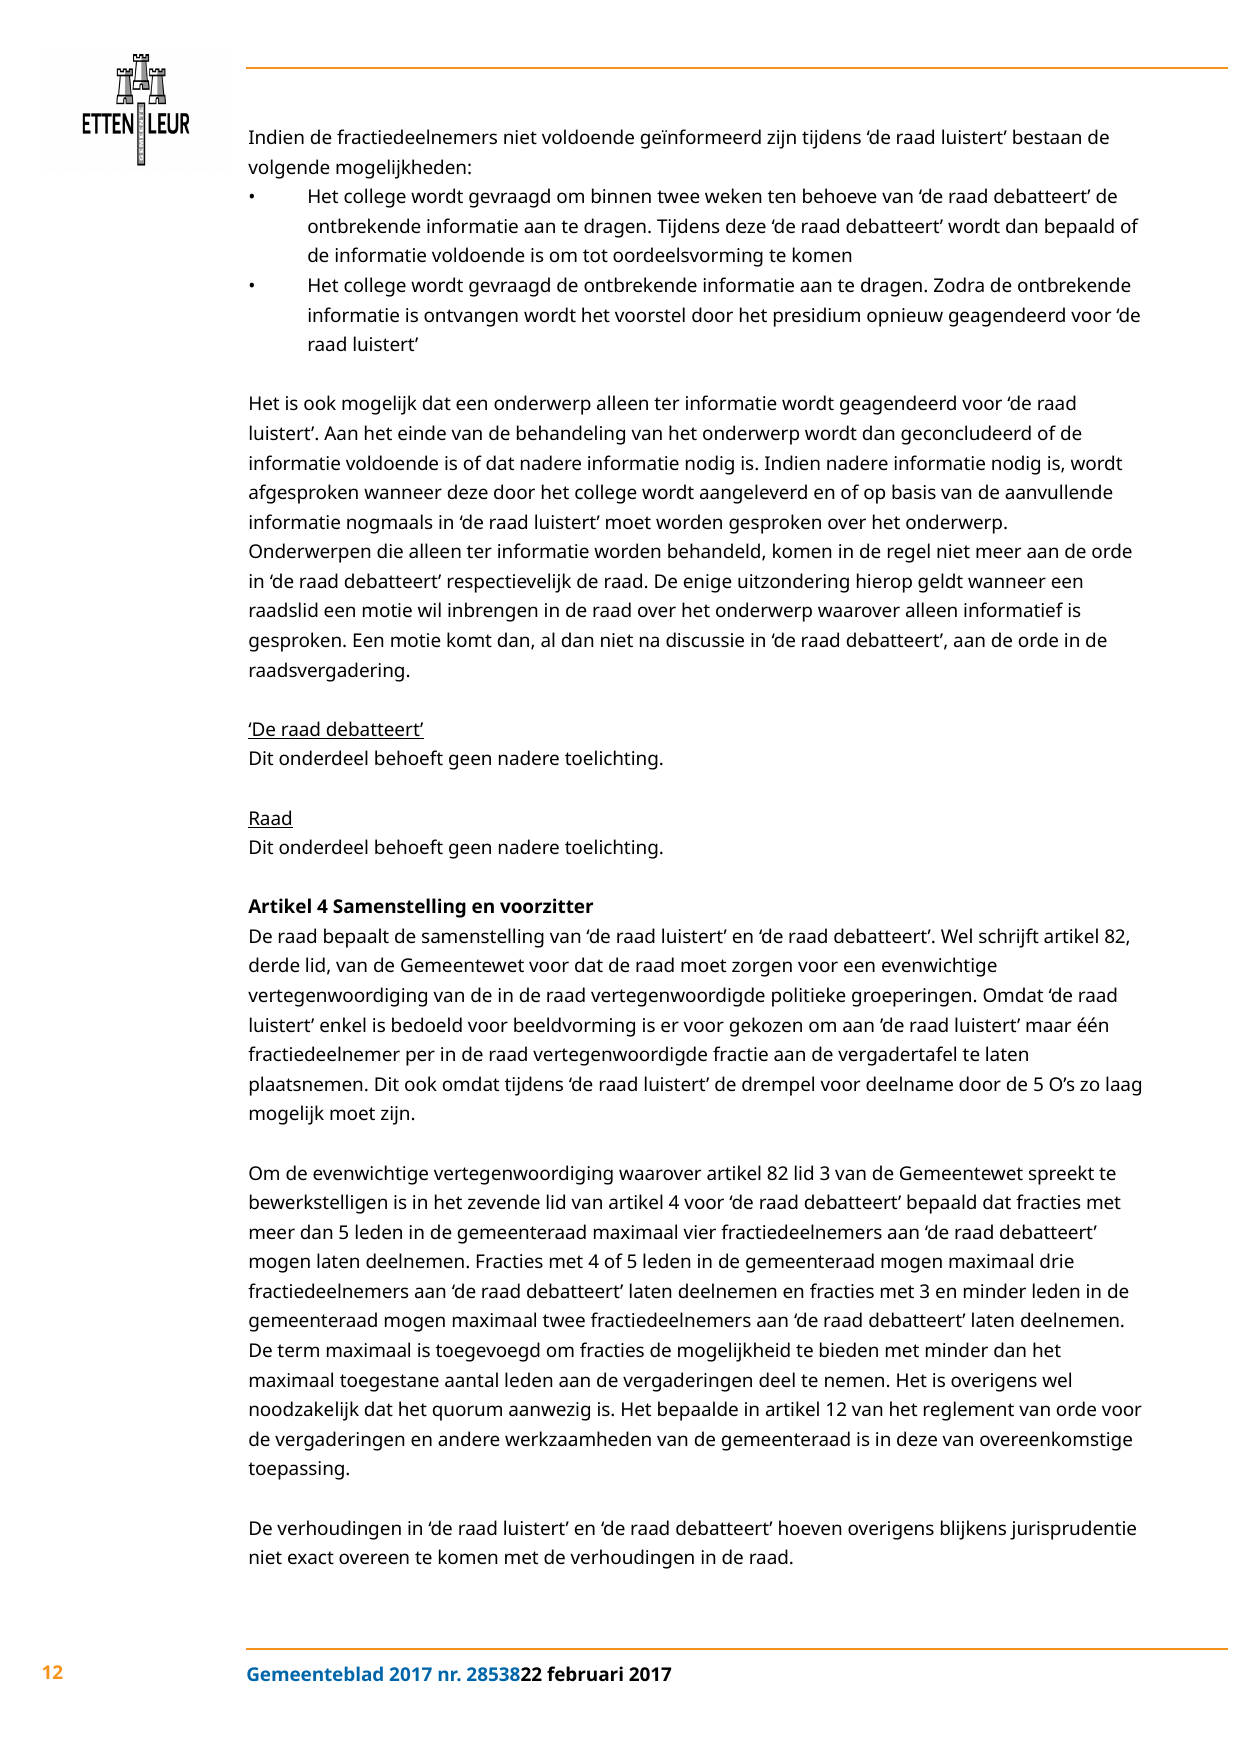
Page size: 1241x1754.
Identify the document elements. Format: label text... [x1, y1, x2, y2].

text ‘De raad debatteert’ [248, 716, 1152, 742]
text Raad [248, 805, 1152, 831]
text Onderwerpen die alleen ter informatie worden behandeld, komen in de regel niet meer aan de orde in ‘de raad debatteert’ respectievelijk de raad. De enige uitzondering hierop geldt wanneer een raadslid een motie wil inbrengen in de raad over het onderwerp waarover alleen informatief is gesproken. Een motie komt dan, al dan niet na discussie in ‘de raad debatteert’, aan de orde in de raadsvergadering. [248, 538, 1152, 683]
text Dit onderdeel behoeft geen nadere toelichting. [248, 834, 1152, 860]
text Het is ook mogelijk dat een onderwerp alleen ter informatie wordt geagendeerd voor ‘de raad luistert’. Aan het einde van de behandeling van het onderwerp wordt dan geconcludeerd of de informatie voldoende is of dat nadere informatie nodig is. Indien nadere informatie nodig is, wordt afgesproken wanneer deze door het college wordt aangeleverd en of op basis van de aanvullende informatie nogmaals in ‘de raad luistert’ moet worden gesproken over het onderwerp. [248, 391, 1152, 535]
text De raad bepaalt de samenstelling van ‘de raad luistert’ en ‘de raad debatteert’. Wel schrijft artikel 82, derde lid, van de Gemeentewet voor dat de raad moet zorgen voor een evenwichtige vertegenwoordiging van de in de raad vertegenwoordigde politieke groeperingen. Omdat ‘de raad luistert’ enkel is bedoeld voor beeldvorming is er voor gekozen om aan ’de raad luistert’ maar één fractiedeelnemer per in de raad vertegenwoordigde fractie aan de vergadertafel te laten plaatsnemen. Dit ook omdat tijdens ‘de raad luistert’ de drempel voor deelname door de 5 O’s zo laag mogelijk moet zijn. [248, 923, 1152, 1126]
text Om de evenwichtige vertegenwoordiging waarover artikel 82 lid 3 van de Gemeentewet spreekt te bewerkstelligen is in het zevende lid van artikel 4 voor ‘de raad debatteert’ bepaald dat fracties met meer dan 5 leden in de gemeenteraad maximaal vier fractiedeelnemers aan ‘de raad debatteert’ mogen laten deelnemen. Fracties met 4 of 5 leden in de gemeenteraad mogen maximaal drie fractiedeelnemers aan ‘de raad debatteert’ laten deelnemen en fracties met 3 en minder leden in de gemeenteraad mogen maximaal twee fractiedeelnemers aan ‘de raad debatteert’ laten deelnemen. De term maximaal is toegevoegd om fracties de mogelijkheid te bieden met minder dan het maximaal toegestane aantal leden aan de vergaderingen deel te nemen. Het is overigens wel noodzakelijk dat het quorum aanwezig is. Het bepaalde in artikel 12 van het reglement van orde voor de vergaderingen en andere werkzaamheden van de gemeenteraad is in deze van overeenkomstige toepassing. [248, 1160, 1152, 1481]
text Indien de fractiedeelnemers niet voldoende geïnformeerd zijn tijdens ‘de raad luistert’ bestaan de volgende mogelijkheden: [248, 124, 1152, 180]
text Dit onderdeel behoeft geen nadere toelichting. [248, 746, 1152, 771]
list Het college wordt gevraagd de ontbrekende informatie aan te dragen. Zodra de ontbrekende informatie is ontvangen wordt het voorstel door het presidium opnieuw geagendeerd voor ‘de raad luistert’ [248, 272, 1152, 357]
list Het college wordt gevraagd om binnen twee weken ten behoeve van ‘de raad debatteert’ de ontbrekende informatie aan te dragen. Tijdens deze ‘de raad debatteert’ wordt dan bepaald of de informatie voldoende is om tot oordeelsvorming te komen [248, 183, 1152, 268]
text Artikel 4 Samenstelling en voorzitter [248, 893, 1152, 919]
text De verhoudingen in ‘de raad luistert’ en ‘de raad debatteert’ hoeven overigens blijkens jurisprudentie niet exact overeen te komen met de verhoudingen in de raad. [248, 1515, 1152, 1570]
picture [41, 47, 231, 172]
